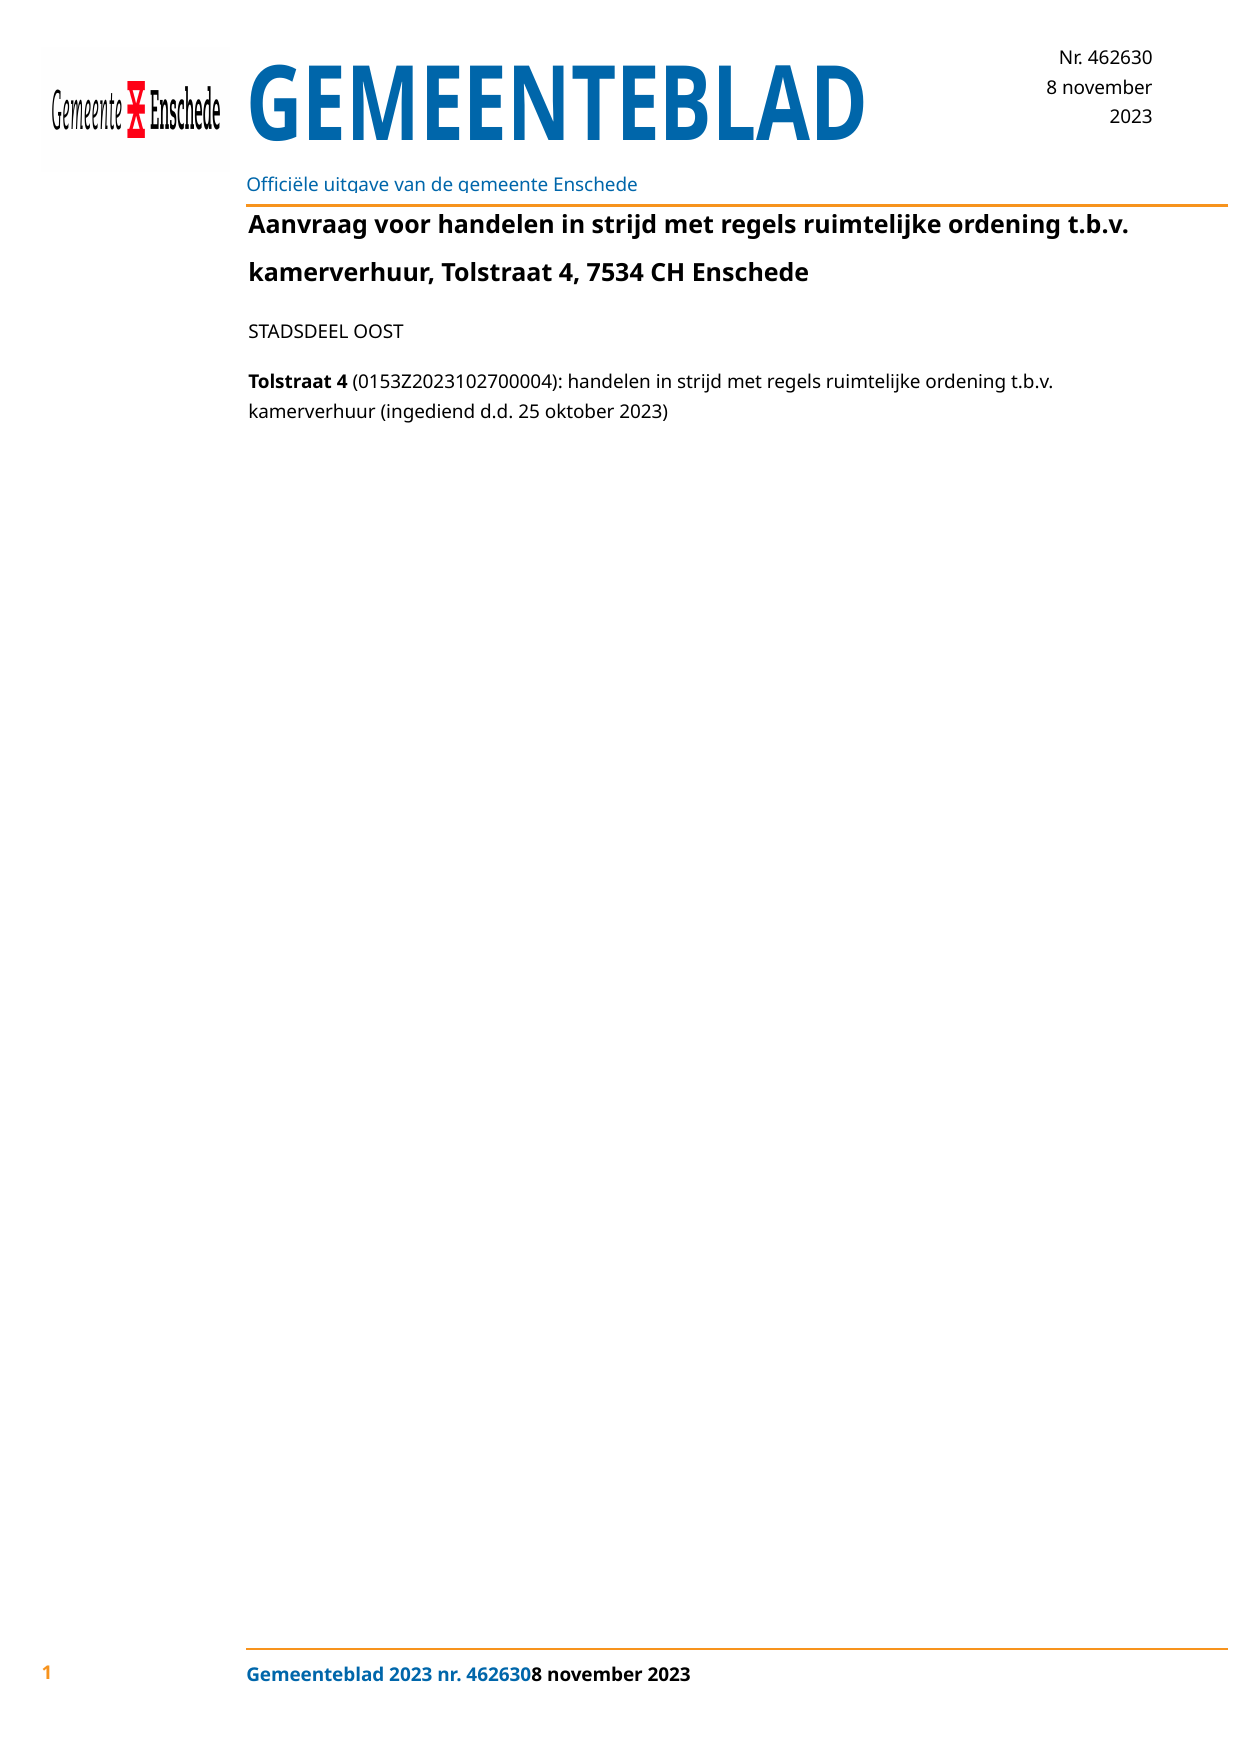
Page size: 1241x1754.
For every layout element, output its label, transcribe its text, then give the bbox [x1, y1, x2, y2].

text Tolstraat 4 (0153Z2023102700004): handelen in strijd met regels ruimtelijke ordening t.b.v. kamerverhuur (ingediend d.d. 25 oktober 2023) [248, 368, 1152, 424]
text STADSDEEL OOST [248, 318, 1152, 344]
picture [41, 47, 231, 172]
text Aanvraag voor handelen in strijd met regels ruimtelijke ordening t.b.v. kamerverhuur, Tolstraat 4, 7534 CH Enschede [248, 207, 1152, 288]
